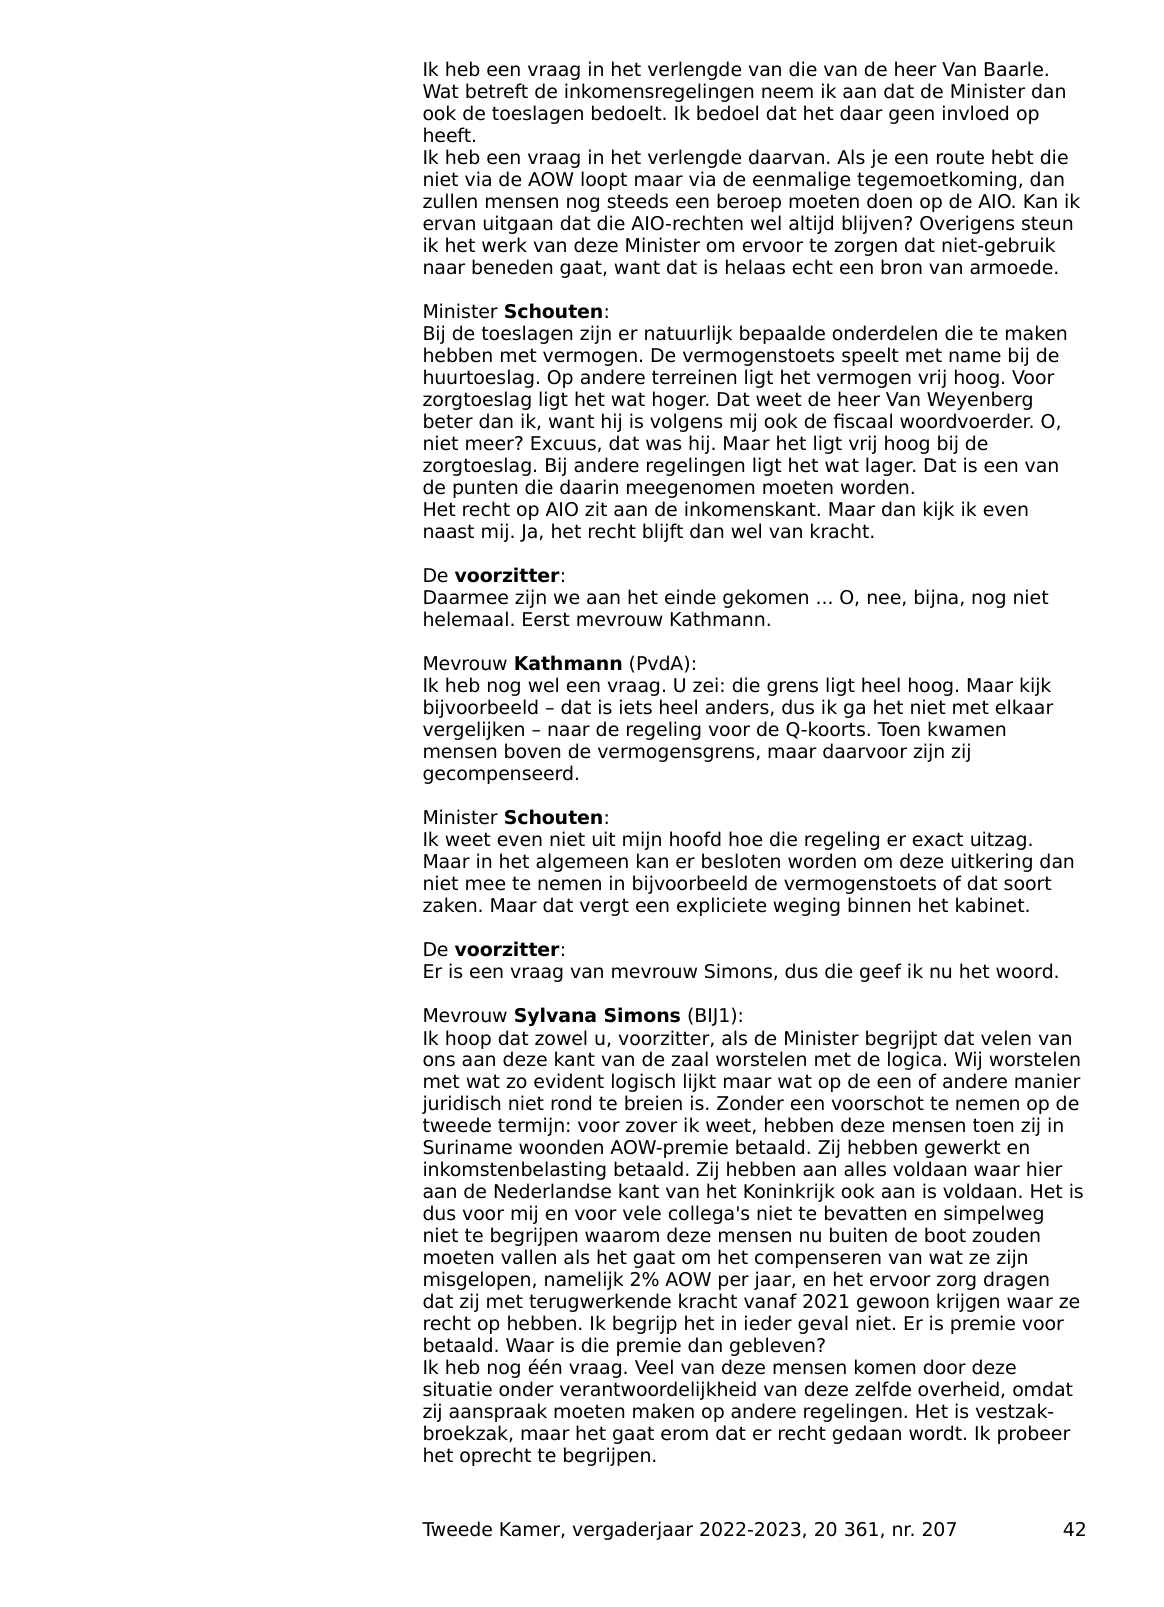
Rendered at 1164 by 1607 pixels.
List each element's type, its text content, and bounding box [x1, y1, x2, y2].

text Ik heb nog één vraag. Veel van deze mensen komen door deze situatie onder verantwoordelijkheid van deze zelfde overheid, omdat zij aanspraak moeten maken op andere regelingen. Het is vestzak-broekzak, maar het gaat erom dat er recht gedaan wordt. Ik probeer het oprecht te begrijpen. [422, 1357, 1087, 1467]
text Bij de toeslagen zijn er natuurlijk bepaalde onderdelen die te maken hebben met vermogen. De vermogenstoets speelt met name bij de huurtoeslag. Op andere terreinen ligt het vermogen vrij hoog. Voor zorgtoeslag ligt het wat hoger. Dat weet de heer Van Weyenberg beter dan ik, want hij is volgens mij ook de fiscaal woordvoerder. O, niet meer? Excuus, dat was hij. Maar het ligt vrij hoog bij de zorgtoeslag. Bij andere regelingen ligt het wat lager. Dat is een van de punten die daarin meegenomen moeten worden. [422, 323, 1087, 499]
text Daarmee zijn we aan het einde gekomen ... O, nee, bijna, nog niet helemaal. Eerst mevrouw Kathmann. [422, 587, 1087, 631]
text Ik weet even niet uit mijn hoofd hoe die regeling er exact uitzag. Maar in het algemeen kan er besloten worden om deze uitkering dan niet mee te nemen in bijvoorbeeld de vermogenstoets of dat soort zaken. Maar dat vergt een expliciete weging binnen het kabinet. [422, 829, 1087, 917]
text Minister Schouten: [422, 807, 1087, 829]
text Er is een vraag van mevrouw Simons, dus die geef ik nu het woord. [422, 961, 1087, 983]
text Ik heb een vraag in het verlengde van die van de heer Van Baarle. Wat betreft de inkomensregelingen neem ik aan dat de Minister dan ook de toeslagen bedoelt. Ik bedoel dat het daar geen invloed op heeft. [422, 59, 1087, 147]
text Het recht op AIO zit aan de inkomenskant. Maar dan kijk ik even naast mij. Ja, het recht blijft dan wel van kracht. [422, 499, 1087, 543]
text Ik heb een vraag in het verlengde daarvan. Als je een route hebt die niet via de AOW loopt maar via de eenmalige tegemoetkoming, dan zullen mensen nog steeds een beroep moeten doen op de AIO. Kan ik ervan uitgaan dat die AIO-rechten wel altijd blijven? Overigens steun ik het werk van deze Minister om ervoor te zorgen dat niet-gebruik naar beneden gaat, want dat is helaas echt een bron van armoede. [422, 147, 1087, 279]
text Mevrouw Sylvana Simons (BIJ1): [422, 1005, 1087, 1027]
text Minister Schouten: [422, 301, 1087, 323]
text Ik heb nog wel een vraag. U zei: die grens ligt heel hoog. Maar kijk bijvoorbeeld – dat is iets heel anders, dus ik ga het niet met elkaar vergelijken – naar de regeling voor de Q-koorts. Toen kwamen mensen boven de vermogensgrens, maar daarvoor zijn zij gecompenseerd. [422, 675, 1087, 785]
text Ik hoop dat zowel u, voorzitter, als de Minister begrijpt dat velen van ons aan deze kant van de zaal worstelen met de logica. Wij worstelen met wat zo evident logisch lijkt maar wat op de een of andere manier juridisch niet rond te breien is. Zonder een voorschot te nemen op de tweede termijn: voor zover ik weet, hebben deze mensen toen zij in Suriname woonden AOW-premie betaald. Zij hebben gewerkt en inkomstenbelasting betaald. Zij hebben aan alles voldaan waar hier aan de Nederlandse kant van het Koninkrijk ook aan is voldaan. Het is dus voor mij en voor vele collega's niet te bevatten en simpelweg niet te begrijpen waarom deze mensen nu buiten de boot zouden moeten vallen als het gaat om het compenseren van wat ze zijn misgelopen, namelijk 2% AOW per jaar, en het ervoor zorg dragen dat zij met terugwerkende kracht vanaf 2021 gewoon krijgen waar ze recht op hebben. Ik begrijp het in ieder geval niet. Er is premie voor betaald. Waar is die premie dan gebleven? [422, 1027, 1087, 1357]
text Mevrouw Kathmann (PvdA): [422, 653, 1087, 675]
text De voorzitter: [422, 565, 1087, 587]
text De voorzitter: [422, 939, 1087, 961]
